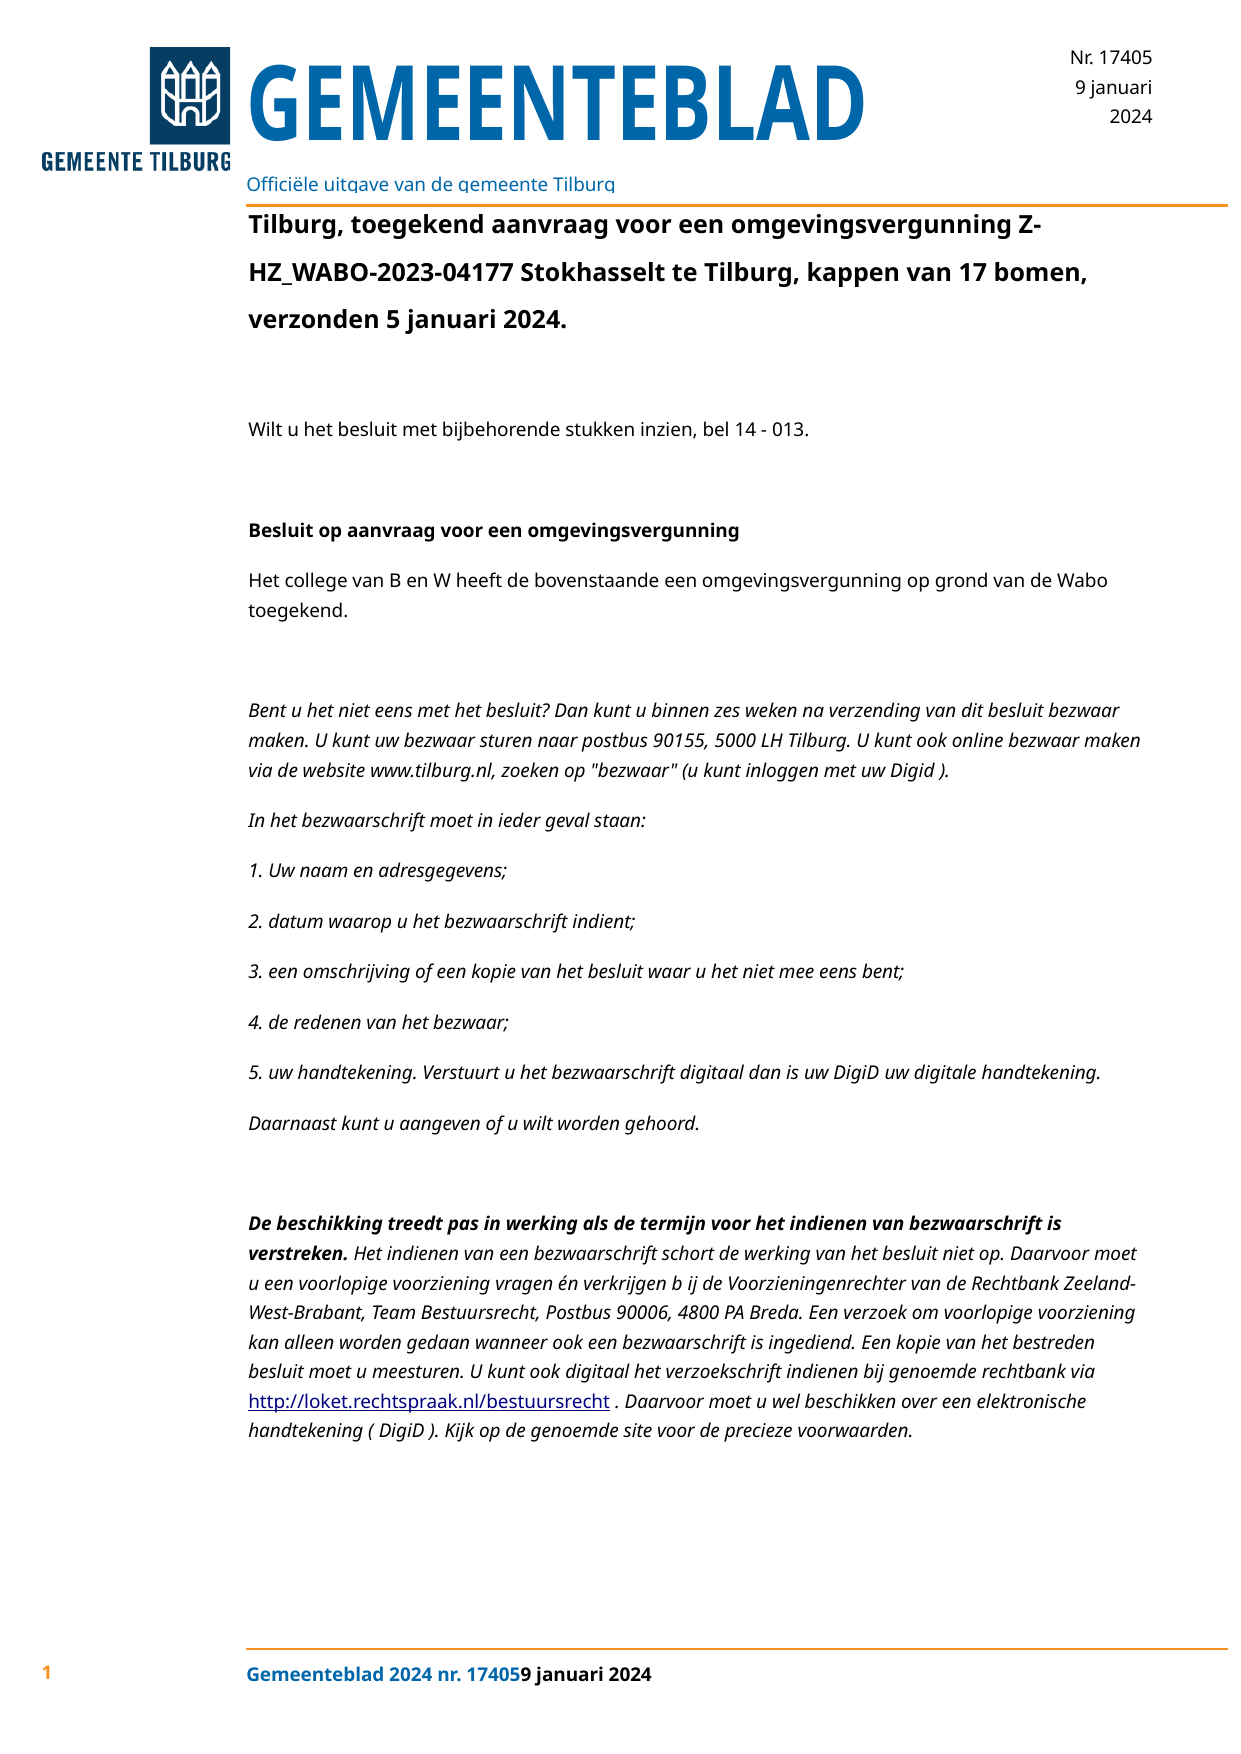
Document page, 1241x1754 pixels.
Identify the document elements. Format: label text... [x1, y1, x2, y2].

text Besluit op aanvraag voor een omgevingsvergunning [248, 517, 1152, 542]
text De beschikking treedt pas in werking als de termijn voor het indienen van bezwaarschrift is verstreken. Het indienen van een bezwaarschrift schort de werking van het besluit niet op. Daarvoor moet u een voorlopige voorziening vragen én verkrijgen b ij de Voorzieningenrechter van de Rechtbank Zeeland-West-Brabant, Team Bestuursrecht, Postbus 90006, 4800 PA Breda. Een verzoek om voorlopige voorziening kan alleen worden gedaan wanneer ook een bezwaarschrift is ingediend. Een kopie van het bestreden besluit moet u meesturen. U kunt ook digitaal het verzoekschrift indienen bij genoemde rechtbank via http://loket.rechtspraak.nl/bestuursrecht . Daarvoor moet u wel beschikken over een elektronische handtekening ( DigiD ). Kijk op de genoemde site voor de precieze voorwaarden. [248, 1211, 1152, 1443]
text 4. de redenen van het bezwaar; [248, 1009, 1152, 1034]
text 2. datum waarop u het bezwaarschrift indient; [248, 908, 1152, 934]
text 5. uw handtekening. Verstuurt u het bezwaarschrift digitaal dan is uw DigiD uw digitale handtekening. [248, 1059, 1152, 1085]
text Bent u het niet eens met het besluit? Dan kunt u binnen zes weken na verzending van dit besluit bezwaar maken. U kunt uw bezwaar sturen naar postbus 90155, 5000 LH Tilburg. U kunt ook online bezwaar maken via de website www.tilburg.nl, zoeken op "bezwaar" (u kunt inloggen met uw Digid ). [248, 698, 1152, 782]
text Wilt u het besluit met bijbehorende stukken inzien, bel 14 - 013. [248, 416, 1152, 442]
picture [41, 47, 231, 172]
text 3. een omschrijving of een kopie van het besluit waar u het niet mee eens bent; [248, 958, 1152, 984]
text Daarnaast kunt u aangeven of u wilt worden gehoord. [248, 1110, 1152, 1135]
text Tilburg, toegekend aanvraag voor een omgevingsvergunning Z-HZ_WABO-2023-04177 Stokhasselt te Tilburg, kappen van 17 bomen, verzonden 5 januari 2024. [248, 207, 1152, 336]
text In het bezwaarschrift moet in ieder geval staan: [248, 807, 1152, 833]
text 1. Uw naam en adresgegevens; [248, 858, 1152, 883]
text Het college van B en W heeft de bovenstaande een omgevingsvergunning op grond van de Wabo toegekend. [248, 567, 1152, 622]
